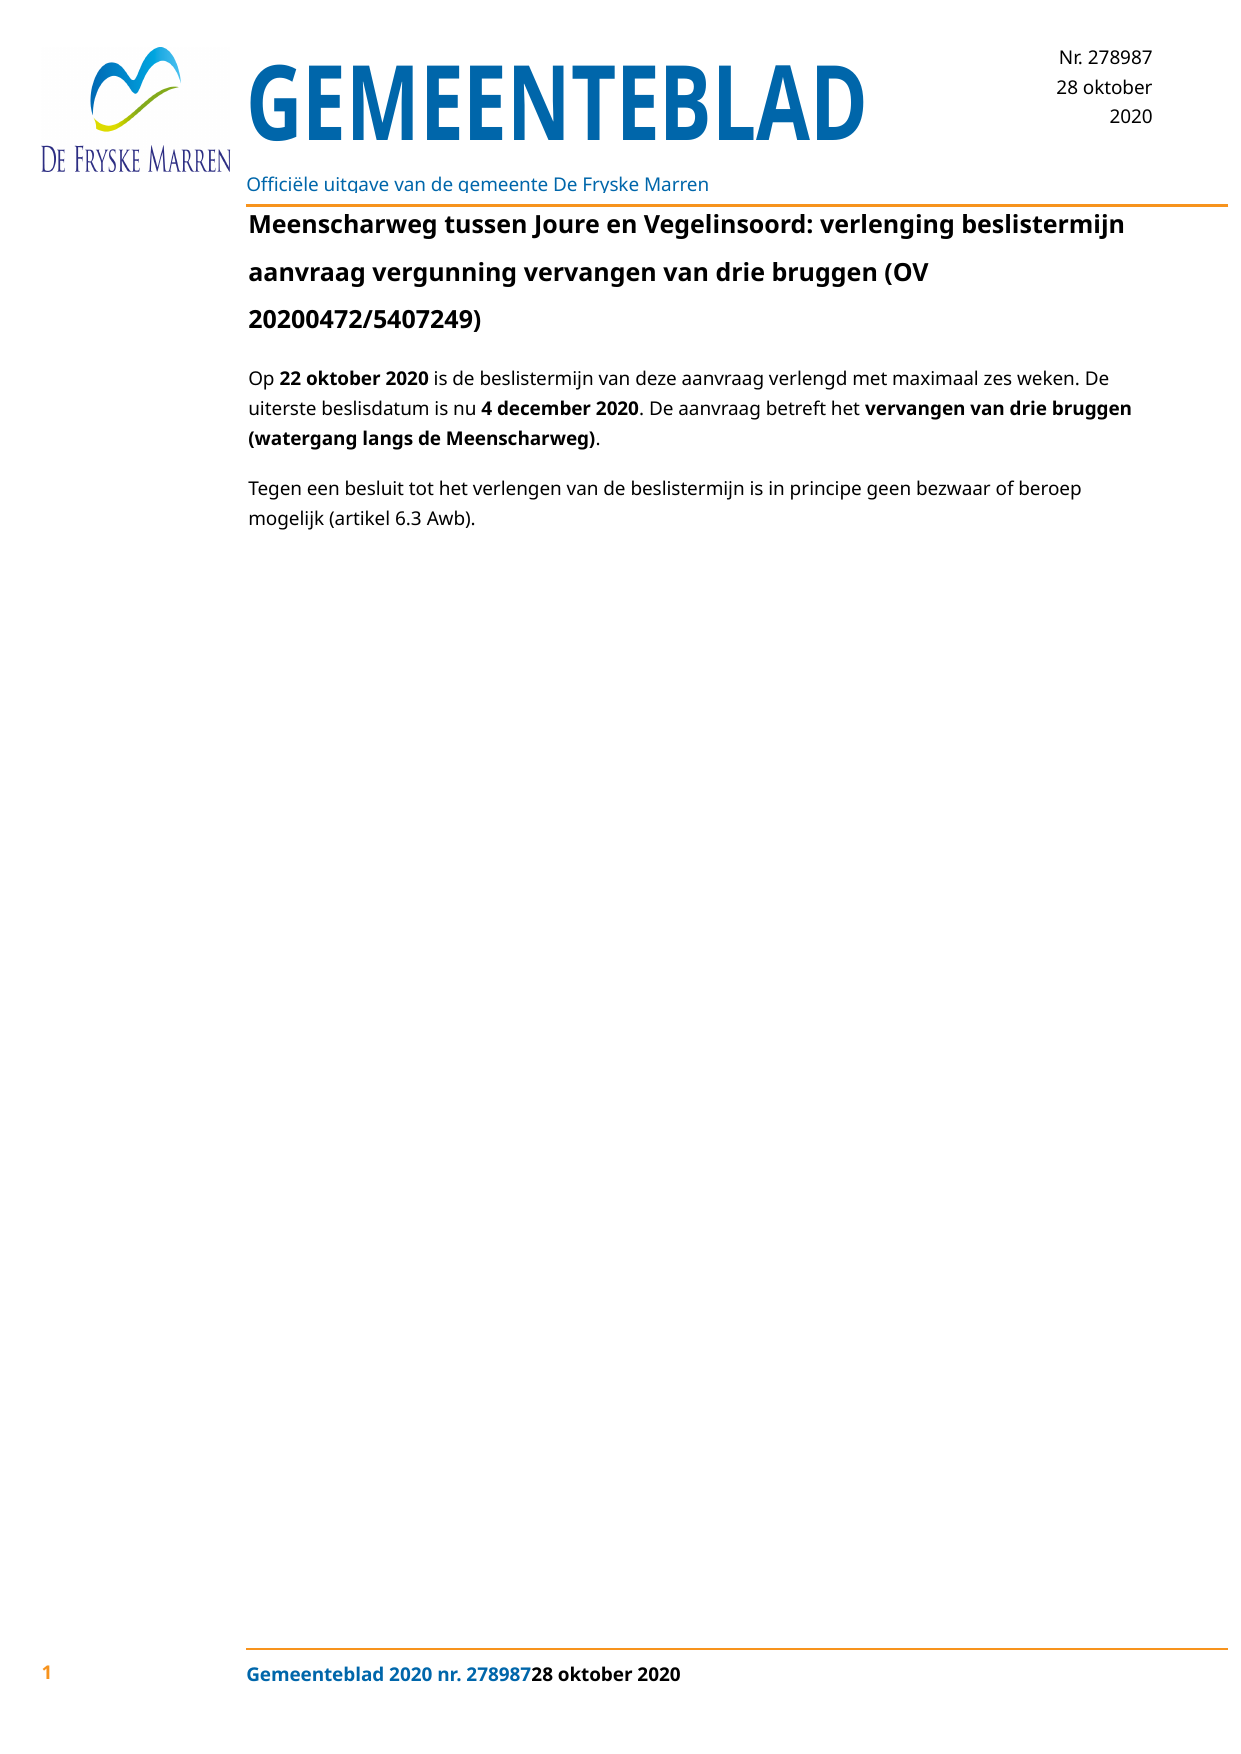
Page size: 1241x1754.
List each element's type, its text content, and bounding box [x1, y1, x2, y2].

text Op 22 oktober 2020 is de beslistermijn van deze aanvraag verlengd met maximaal zes weken. De uiterste beslisdatum is nu 4 december 2020. De aanvraag betreft het vervangen van drie bruggen (watergang langs de Meenscharweg). [248, 366, 1152, 450]
text Meenscharweg tussen Joure en Vegelinsoord: verlenging beslistermijn aanvraag vergunning vervangen van drie bruggen (OV 20200472/5407249) [248, 207, 1152, 336]
text Tegen een besluit tot het verlengen van de beslistermijn is in principe geen bezwaar of beroep mogelijk (artikel 6.3 Awb). [248, 475, 1152, 530]
picture [41, 47, 231, 172]
